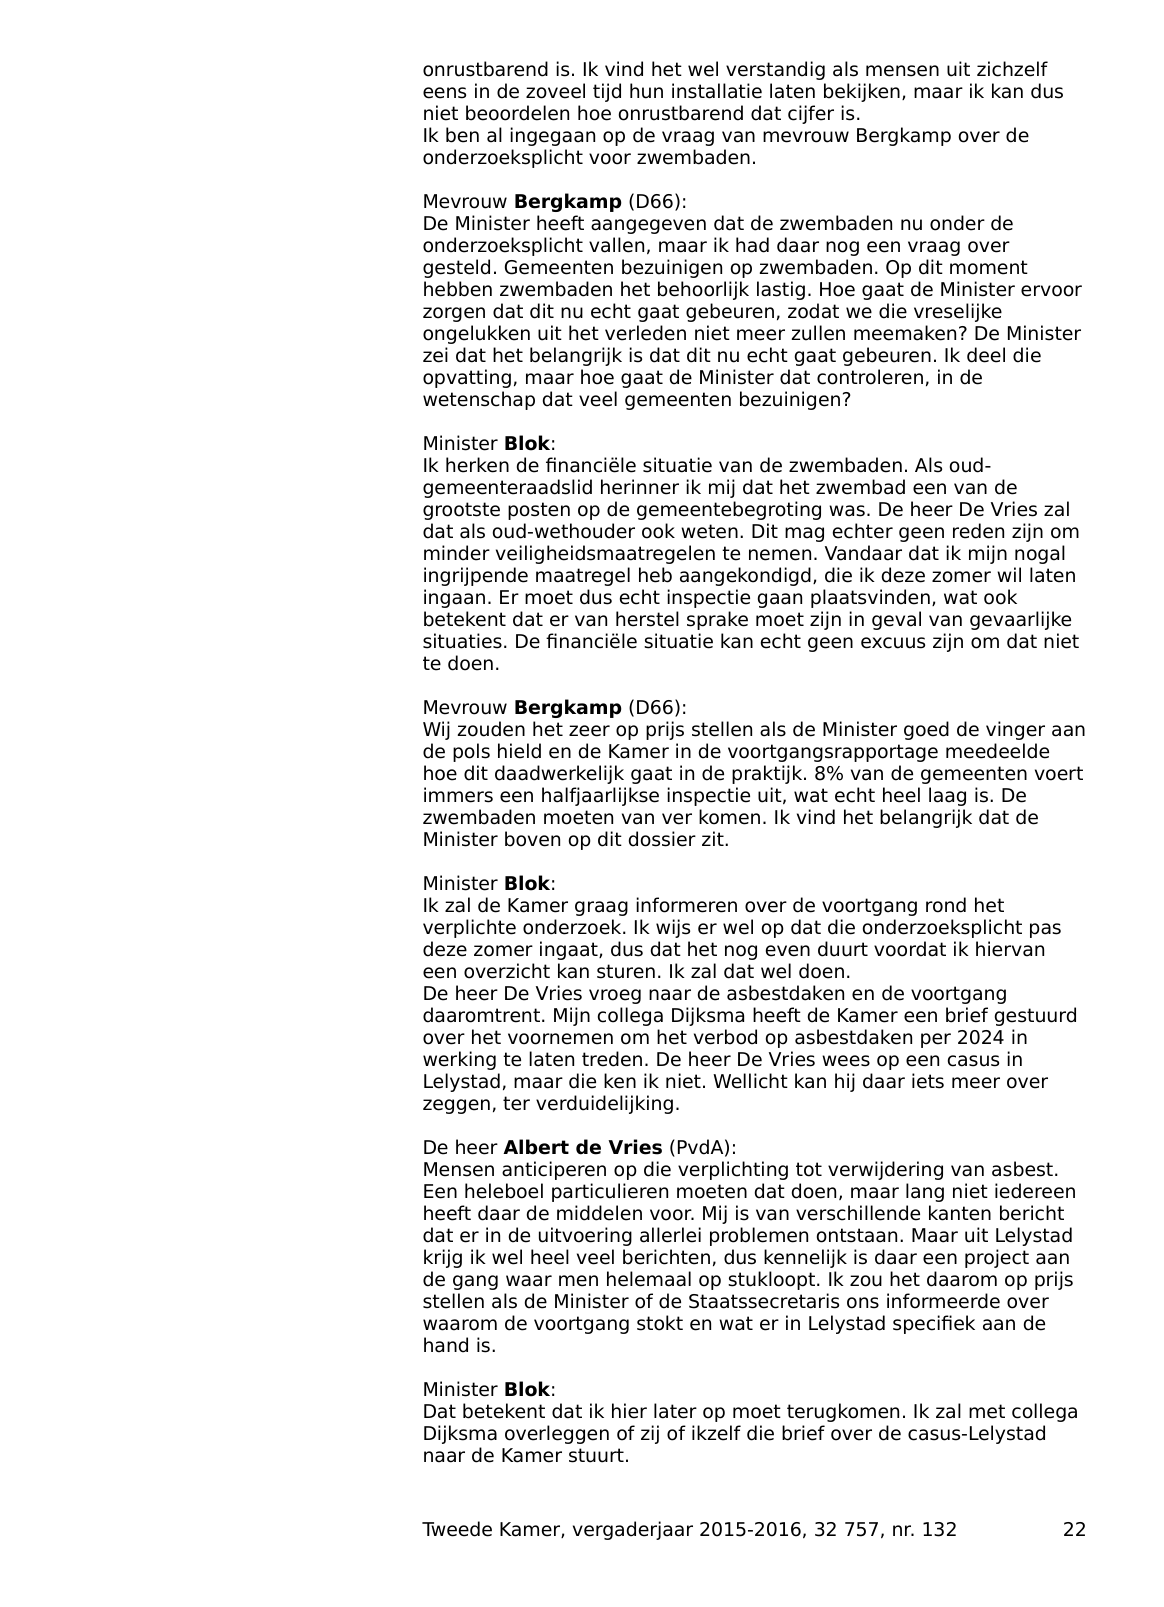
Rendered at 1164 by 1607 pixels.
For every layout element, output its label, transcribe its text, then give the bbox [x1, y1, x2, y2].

text De Minister heeft aangegeven dat de zwembaden nu onder de onderzoeksplicht vallen, maar ik had daar nog een vraag over gesteld. Gemeenten bezuinigen op zwembaden. Op dit moment hebben zwembaden het behoorlijk lastig. Hoe gaat de Minister ervoor zorgen dat dit nu echt gaat gebeuren, zodat we die vreselijke ongelukken uit het verleden niet meer zullen meemaken? De Minister zei dat het belangrijk is dat dit nu echt gaat gebeuren. Ik deel die opvatting, maar hoe gaat de Minister dat controleren, in de wetenschap dat veel gemeenten bezuinigen? [422, 213, 1087, 411]
text Minister Blok: [422, 873, 1087, 895]
text Minister Blok: [422, 1379, 1087, 1401]
text Ik ben al ingegaan op de vraag van mevrouw Bergkamp over de onderzoeksplicht voor zwembaden. [422, 125, 1087, 169]
text Mensen anticiperen op die verplichting tot verwijdering van asbest. Een heleboel particulieren moeten dat doen, maar lang niet iedereen heeft daar de middelen voor. Mij is van verschillende kanten bericht dat er in de uitvoering allerlei problemen ontstaan. Maar uit Lelystad krijg ik wel heel veel berichten, dus kennelijk is daar een project aan de gang waar men helemaal op stukloopt. Ik zou het daarom op prijs stellen als de Minister of de Staatssecretaris ons informeerde over waarom de voortgang stokt en wat er in Lelystad specifiek aan de hand is. [422, 1159, 1087, 1357]
text Ik herken de financiële situatie van de zwembaden. Als oud-gemeenteraadslid herinner ik mij dat het zwembad een van de grootste posten op de gemeentebegroting was. De heer De Vries zal dat als oud-wethouder ook weten. Dit mag echter geen reden zijn om minder veiligheidsmaatregelen te nemen. Vandaar dat ik mijn nogal ingrijpende maatregel heb aangekondigd, die ik deze zomer wil laten ingaan. Er moet dus echt inspectie gaan plaatsvinden, wat ook betekent dat er van herstel sprake moet zijn in geval van gevaarlijke situaties. De financiële situatie kan echt geen excuus zijn om dat niet te doen. [422, 455, 1087, 675]
text Wij zouden het zeer op prijs stellen als de Minister goed de vinger aan de pols hield en de Kamer in de voortgangsrapportage meedeelde hoe dit daadwerkelijk gaat in de praktijk. 8% van de gemeenten voert immers een halfjaarlijkse inspectie uit, wat echt heel laag is. De zwembaden moeten van ver komen. Ik vind het belangrijk dat de Minister boven op dit dossier zit. [422, 719, 1087, 851]
text Minister Blok: [422, 433, 1087, 455]
text Mevrouw Bergkamp (D66): [422, 191, 1087, 213]
text Ik zal de Kamer graag informeren over de voortgang rond het verplichte onderzoek. Ik wijs er wel op dat die onderzoeksplicht pas deze zomer ingaat, dus dat het nog even duurt voordat ik hiervan een overzicht kan sturen. Ik zal dat wel doen. [422, 895, 1087, 983]
text onrustbarend is. Ik vind het wel verstandig als mensen uit zichzelf eens in de zoveel tijd hun installatie laten bekijken, maar ik kan dus niet beoordelen hoe onrustbarend dat cijfer is. [422, 59, 1087, 125]
text De heer De Vries vroeg naar de asbestdaken en de voortgang daaromtrent. Mijn collega Dijksma heeft de Kamer een brief gestuurd over het voornemen om het verbod op asbestdaken per 2024 in werking te laten treden. De heer De Vries wees op een casus in Lelystad, maar die ken ik niet. Wellicht kan hij daar iets meer over zeggen, ter verduidelijking. [422, 983, 1087, 1115]
text Dat betekent dat ik hier later op moet terugkomen. Ik zal met collega Dijksma overleggen of zij of ikzelf die brief over de casus-Lelystad naar de Kamer stuurt. [422, 1401, 1087, 1467]
text De heer Albert de Vries (PvdA): [422, 1137, 1087, 1159]
text Mevrouw Bergkamp (D66): [422, 697, 1087, 719]
